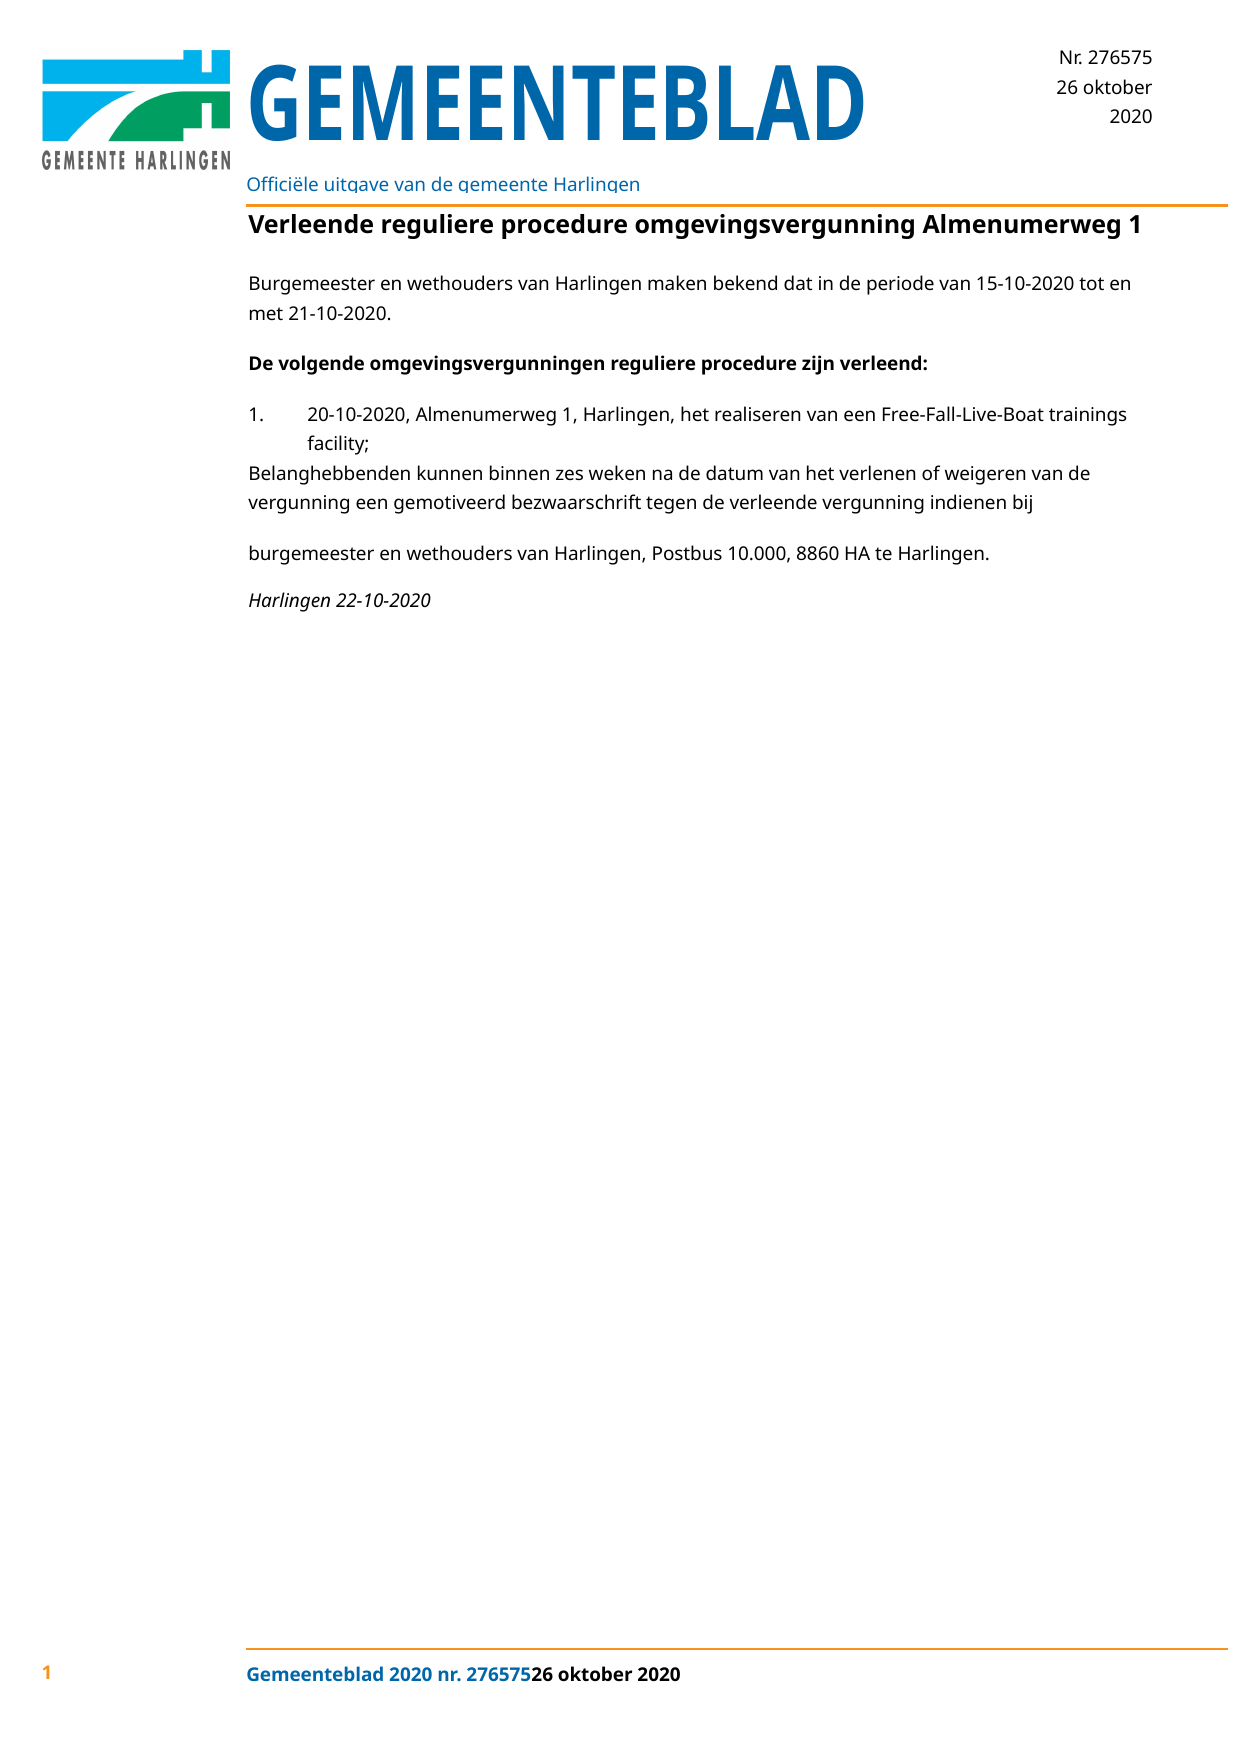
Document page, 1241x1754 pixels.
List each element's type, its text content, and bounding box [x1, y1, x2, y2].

text Belanghebbenden kunnen binnen zes weken na de datum van het verlenen of weigeren van de vergunning een gemotiveerd bezwaarschrift tegen de verleende vergunning indienen bij [248, 460, 1152, 515]
text burgemeester en wethouders van Harlingen, Postbus 10.000, 8860 HA te Harlingen. [248, 540, 1152, 566]
picture [41, 47, 231, 172]
text Harlingen 22-10-2020 [248, 588, 1152, 613]
text Verleende reguliere procedure omgevingsvergunning Almenumerweg 1 [248, 207, 1152, 241]
list 20-10-2020, Almenumerweg 1, Harlingen, het realiseren van een Free-Fall-Live-Boat trainings facility; [248, 401, 1152, 456]
text Burgemeester en wethouders van Harlingen maken bekend dat in de periode van 15-10-2020 tot en met 21-10-2020. [248, 270, 1152, 326]
text De volgende omgevingsvergunningen reguliere procedure zijn verleend: [248, 350, 1152, 376]
